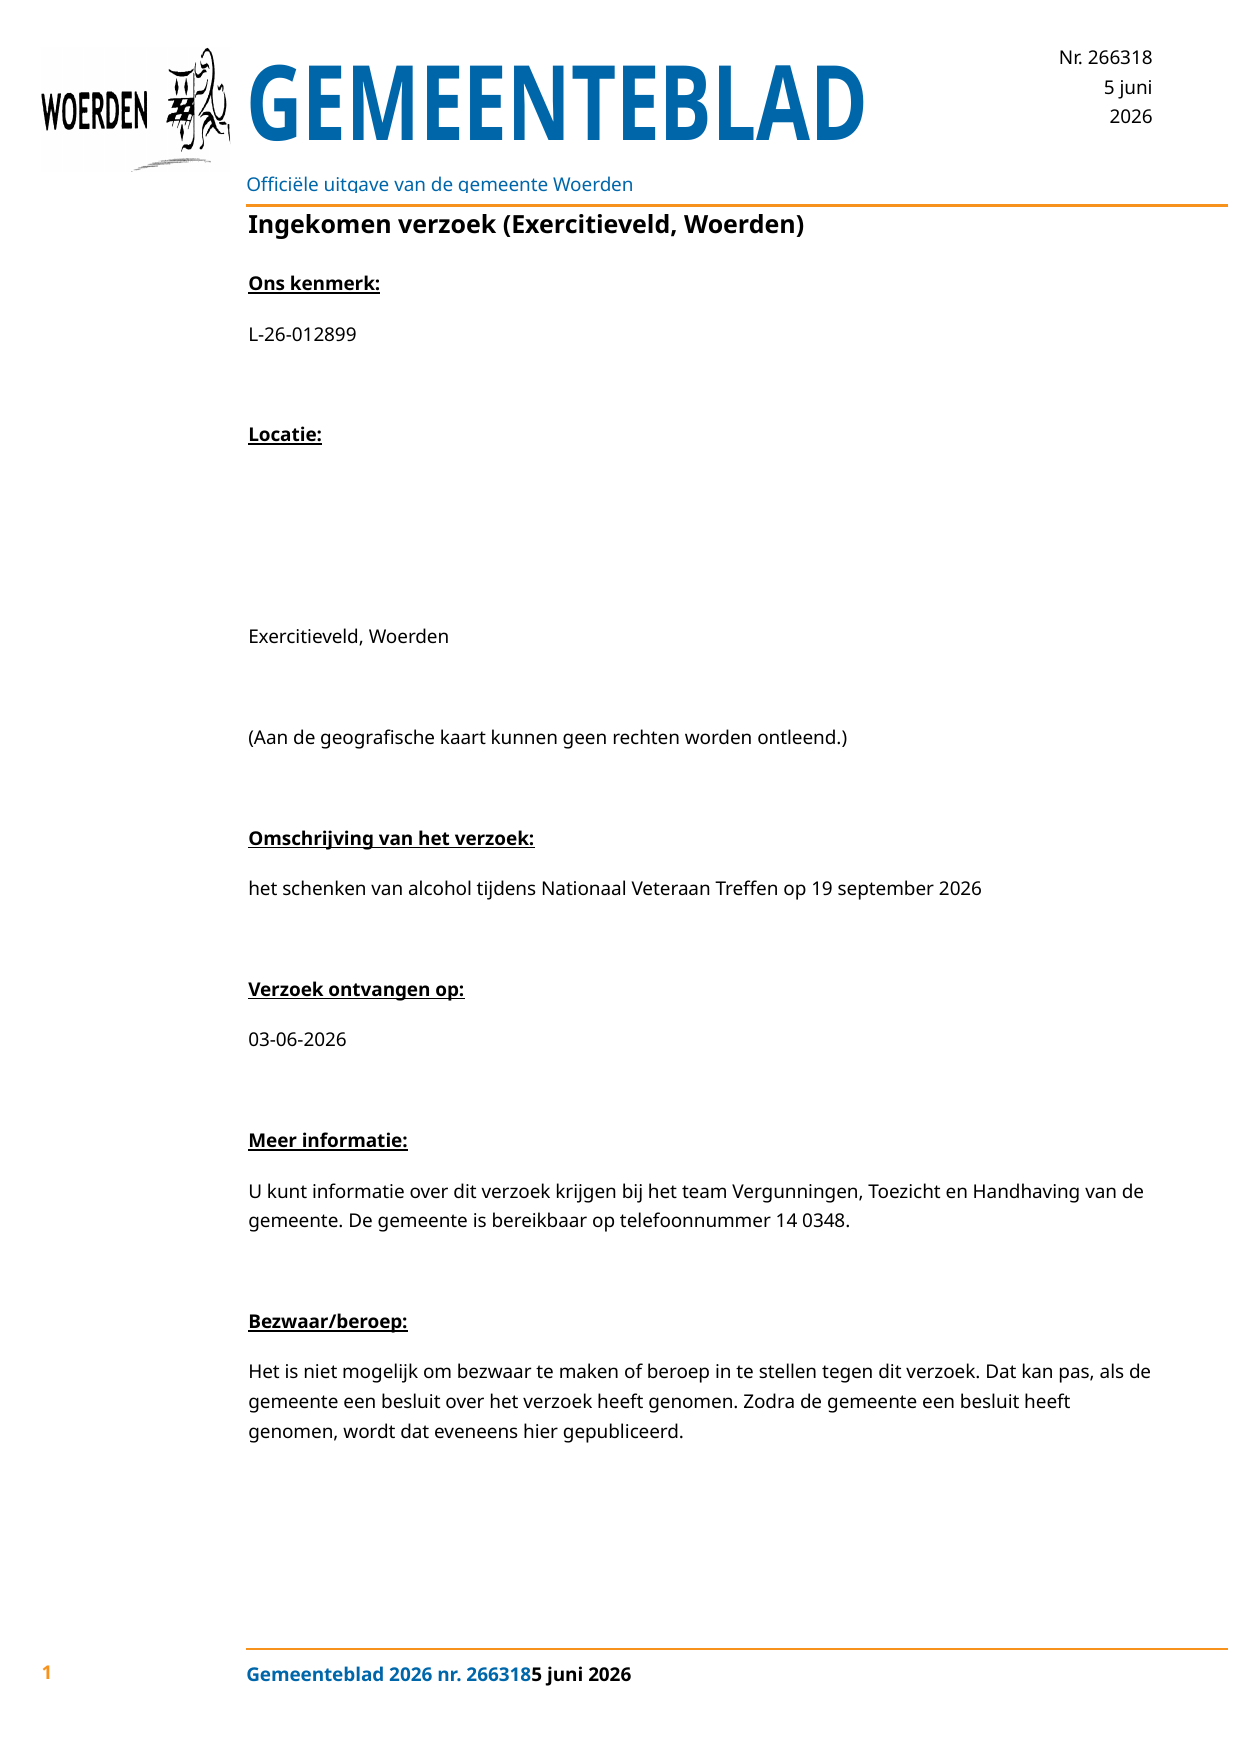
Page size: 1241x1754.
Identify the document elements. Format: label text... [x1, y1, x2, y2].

picture [41, 47, 231, 172]
text het schenken van alcohol tijdens Nationaal Veteraan Treffen op 19 september 2026 [248, 875, 1152, 901]
text Locatie: [248, 422, 1152, 447]
text Ons kenmerk: [248, 270, 1152, 296]
text Omschrijving van het verzoek: [248, 825, 1152, 851]
text Exercitieveld, Woerden [248, 623, 1152, 649]
text (Aan de geografische kaart kunnen geen rechten worden ontleend.) [248, 724, 1152, 750]
text Verzoek ontvangen op: [248, 976, 1152, 1002]
text 03-06-2026 [248, 1027, 1152, 1052]
text Het is niet mogelijk om bezwaar te maken of beroep in te stellen tegen dit verzoek. Dat kan pas, als de gemeente een besluit over het verzoek heeft genomen. Zodra de gemeente een besluit heeft genomen, wordt dat eveneens hier gepubliceerd. [248, 1359, 1152, 1443]
text U kunt informatie over dit verzoek krijgen bij het team Vergunningen, Toezicht en Handhaving van de gemeente. De gemeente is bereikbaar op telefoonnummer 14 0348. [248, 1178, 1152, 1233]
text L-26-012899 [248, 321, 1152, 346]
text Bezwaar/beroep: [248, 1308, 1152, 1334]
text Ingekomen verzoek (Exercitieveld, Woerden) [248, 207, 1152, 241]
text Meer informatie: [248, 1127, 1152, 1153]
